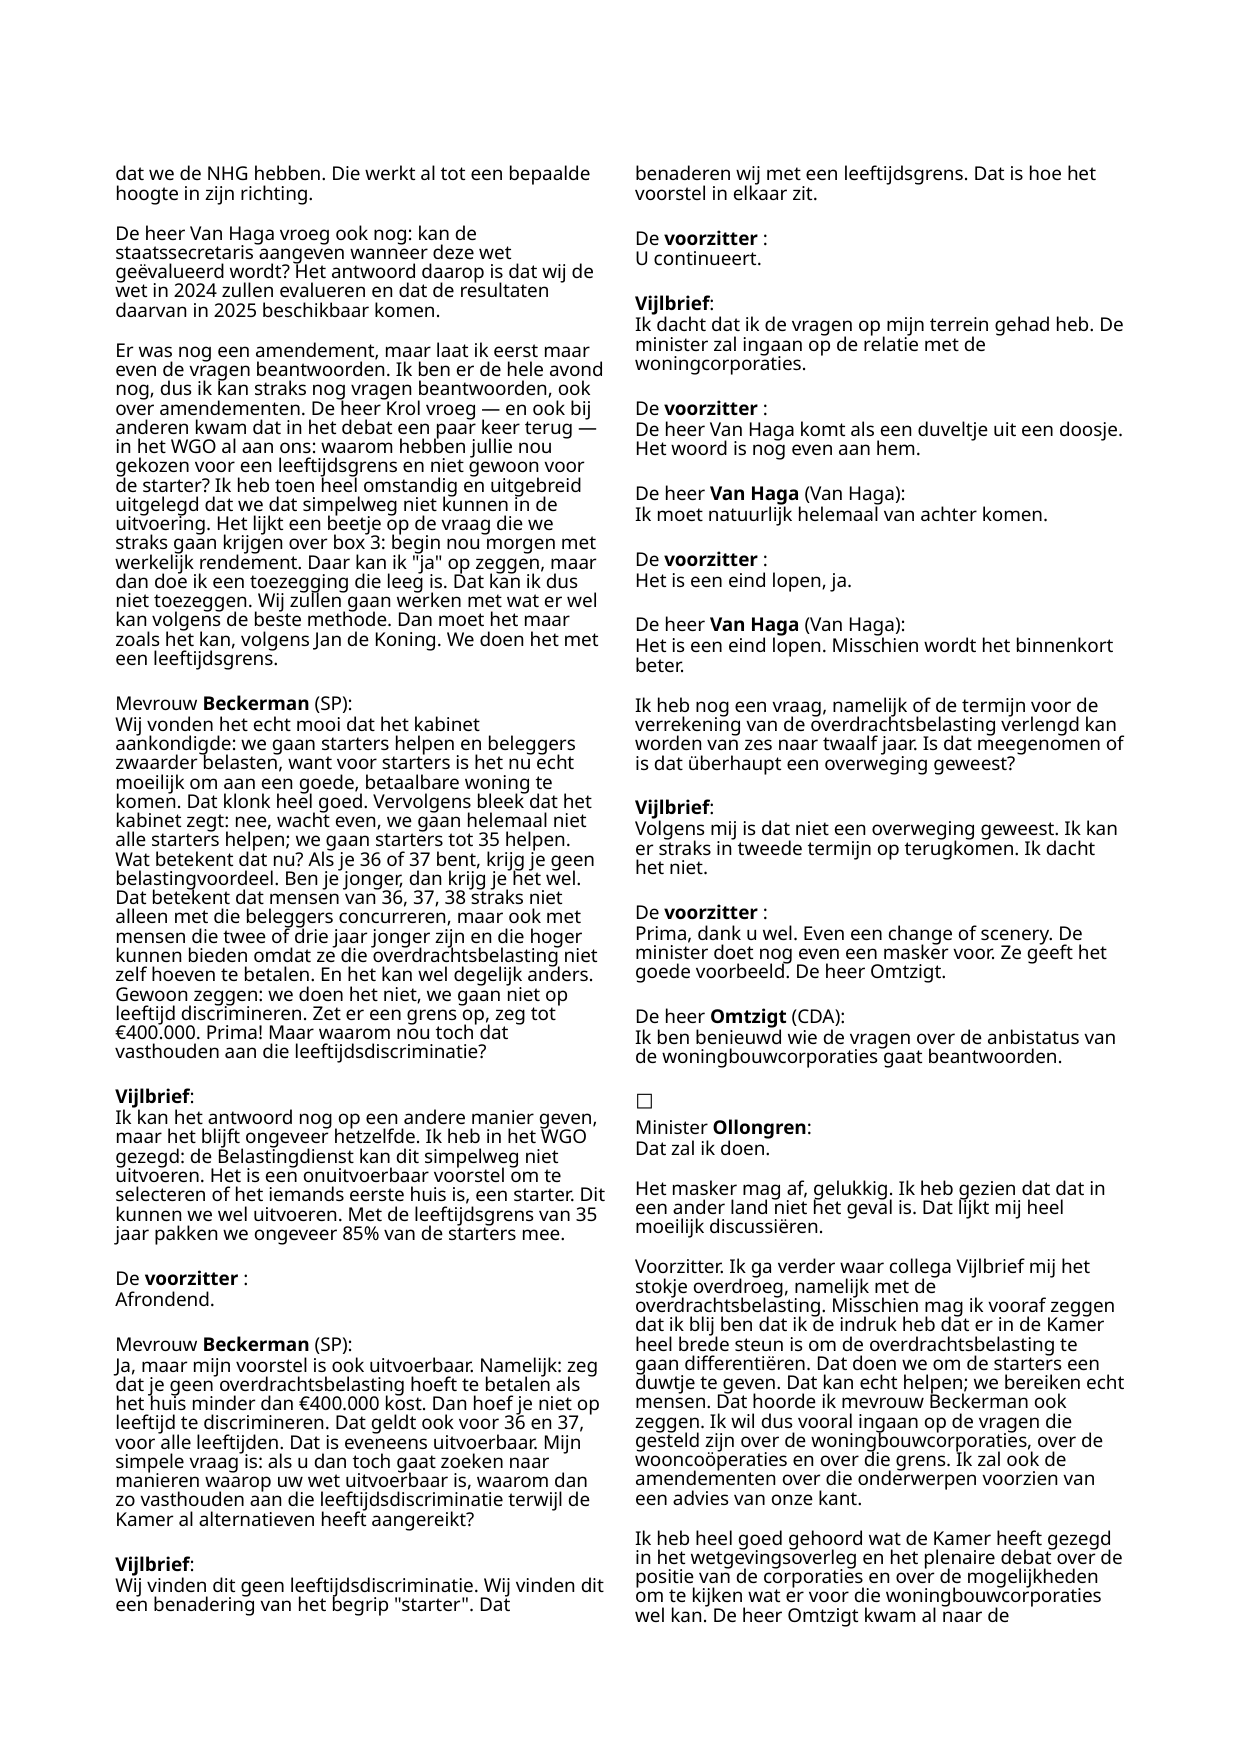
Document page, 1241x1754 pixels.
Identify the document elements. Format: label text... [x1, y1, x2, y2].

text Ik kan het antwoord nog op een andere manier geven, maar het blijft ongeveer hetzelfde. Ik heb in het WGO gezegd: de Belastingdienst kan dit simpelweg niet uitvoeren. Het is een onuitvoerbaar voorstel om te selecteren of het iemands eerste huis is, een starter. Dit kunnen we wel uitvoeren. Met de leeftijdsgrens van 35 jaar pakken we ongeveer 85% van de starters mee. [115, 1109, 605, 1244]
text Afrondend. [115, 1291, 605, 1310]
text benaderen wij met een leeftijdsgrens. Dat is hoe het voorstel in elkaar zit. [635, 165, 1125, 204]
text De heer Van Haga komt als een duveltje uit een doosje. Het woord is nog even aan hem. [635, 421, 1125, 459]
text Prima, dank u wel. Even een change of scenery. De minister doet nog even een masker voor. Ze geeft het goede voorbeeld. De heer Omtzigt. [635, 925, 1125, 982]
text ⬜ [635, 1088, 1125, 1114]
text De voorzitter : [635, 546, 1125, 572]
text Ik heb nog een vraag, namelijk of de termijn voor de verrekening van de overdrachtsbelasting verlengd kan worden van zes naar twaalf jaar. Is dat meegenomen of is dat überhaupt een overweging geweest? [635, 697, 1125, 774]
text Voorzitter. Ik ga verder waar collega Vijlbrief mij het stokje overdroeg, namelijk met de overdrachtsbelasting. Misschien mag ik vooraf zeggen dat ik blij ben dat ik de indruk heb dat er in de Kamer heel brede steun is om de overdrachtsbelasting te gaan differentiëren. Dat doen we om de starters een duwtje te geven. Dat kan echt helpen; we bereiken echt mensen. Dat hoorde ik mevrouw Beckerman ook zeggen. Ik wil dus vooral ingaan op de vragen die gesteld zijn over de woningbouwcorporaties, over de wooncoöperaties en over die grens. Ik zal ook de amendementen over die onderwerpen voorzien van een advies van onze kant. [635, 1258, 1125, 1509]
text De voorzitter : [115, 1265, 605, 1291]
text U continueert. [635, 250, 1125, 270]
text De heer Van Haga (Van Haga): [635, 480, 1125, 506]
text Vijlbrief: [115, 1551, 605, 1577]
text Dat zal ik doen. [635, 1140, 1125, 1159]
text Het is een eind lopen, ja. [635, 572, 1125, 591]
text Wij vinden dit geen leeftijdsdiscriminatie. Wij vinden dit een benadering van het begrip "starter". Dat [115, 1577, 605, 1615]
text Vijlbrief: [635, 794, 1125, 820]
text De voorzitter : [635, 899, 1125, 925]
text Het masker mag af, gelukkig. Ik heb gezien dat dat in een ander land niet het geval is. Dat lijkt mij heel moeilijk discussiëren. [635, 1180, 1125, 1238]
text De heer Omtzigt (CDA): [635, 1003, 1125, 1029]
text Er was nog een amendement, maar laat ik eerst maar even de vragen beantwoorden. Ik ben er de hele avond nog, dus ik kan straks nog vragen beantwoorden, ook over amendementen. De heer Krol vroeg — en ook bij anderen kwam dat in het debat een paar keer terug — in het WGO al aan ons: waarom hebben jullie nou gekozen voor een leeftijdsgrens en niet gewoon voor de starter? Ik heb toen heel omstandig en uitgebreid uitgelegd dat we dat simpelweg niet kunnen in de uitvoering. Het lijkt een beetje op de vraag die we straks gaan krijgen over box 3: begin nou morgen met werkelijk rendement. Daar kan ik "ja" op zeggen, maar dan doe ik een toezegging die leeg is. Dat kan ik dus niet toezeggen. Wij zullen gaan werken met wat er wel kan volgens de beste methode. Dan moet het maar zoals het kan, volgens Jan de Koning. We doen het met een leeftijdsgrens. [115, 342, 605, 669]
text Ik ben benieuwd wie de vragen over de anbistatus van de woningbouwcorporaties gaat beantwoorden. [635, 1029, 1125, 1068]
text Mevrouw Beckerman (SP): [115, 1331, 605, 1357]
text De heer Van Haga vroeg ook nog: kan de staatssecretaris aangeven wanneer deze wet geëvalueerd wordt? Het antwoord daarop is dat wij de wet in 2024 zullen evalueren en dat de resultaten daarvan in 2025 beschikbaar komen. [115, 224, 605, 321]
text Vijlbrief: [115, 1083, 605, 1109]
text Ja, maar mijn voorstel is ook uitvoerbaar. Namelijk: zeg dat je geen overdrachtsbelasting hoeft te betalen als het huis minder dan €400.000 kost. Dan hoef je niet op leeftijd te discrimineren. Dat geldt ook voor 36 en 37, voor alle leeftijden. Dat is eveneens uitvoerbaar. Mijn simpele vraag is: als u dan toch gaat zoeken naar manieren waarop uw wet uitvoerbaar is, waarom dan zo vasthouden aan die leeftijdsdiscriminatie terwijl de Kamer al alternatieven heeft aangereikt? [115, 1357, 605, 1530]
text dat we de NHG hebben. Die werkt al tot een bepaalde hoogte in zijn richting. [115, 165, 605, 204]
text De heer Van Haga (Van Haga): [635, 612, 1125, 637]
text Vijlbrief: [635, 291, 1125, 316]
text Mevrouw Beckerman (SP): [115, 690, 605, 716]
text Wij vonden het echt mooi dat het kabinet aankondigde: we gaan starters helpen en beleggers zwaarder belasten, want voor starters is het nu echt moeilijk om aan een goede, betaalbare woning te komen. Dat klonk heel goed. Vervolgens bleek dat het kabinet zegt: nee, wacht even, we gaan helemaal niet alle starters helpen; we gaan starters tot 35 helpen. Wat betekent dat nu? Als je 36 of 37 bent, krijg je geen belastingvoordeel. Ben je jonger, dan krijg je het wel. Dat betekent dat mensen van 36, 37, 38 straks niet alleen met die beleggers concurreren, maar ook met mensen die twee of drie jaar jonger zijn en die hoger kunnen bieden omdat ze die overdrachtsbelasting niet zelf hoeven te betalen. En het kan wel degelijk anders. Gewoon zeggen: we doen het niet, we gaan niet op leeftijd discrimineren. Zet er een grens op, zeg tot €400.000. Prima! Maar waarom nou toch dat vasthouden aan die leeftijdsdiscriminatie? [115, 716, 605, 1063]
text Ik dacht dat ik de vragen op mijn terrein gehad heb. De minister zal ingaan op de relatie met de woningcorporaties. [635, 316, 1125, 374]
text Ik moet natuurlijk helemaal van achter komen. [635, 506, 1125, 525]
text Het is een eind lopen. Misschien wordt het binnenkort beter. [635, 637, 1125, 676]
text De voorzitter : [635, 225, 1125, 250]
text Volgens mij is dat niet een overweging geweest. Ik kan er straks in tweede termijn op terugkomen. Ik dacht het niet. [635, 820, 1125, 878]
text Minister Ollongren: [635, 1114, 1125, 1140]
text De voorzitter : [635, 395, 1125, 421]
text Ik heb heel goed gehoord wat de Kamer heeft gezegd in het wetgevingsoverleg en het plenaire debat over de positie van de corporaties en over de mogelijkheden om te kijken wat er voor die woningbouwcorporaties wel kan. De heer Omtzigt kwam al naar de [635, 1530, 1125, 1626]
